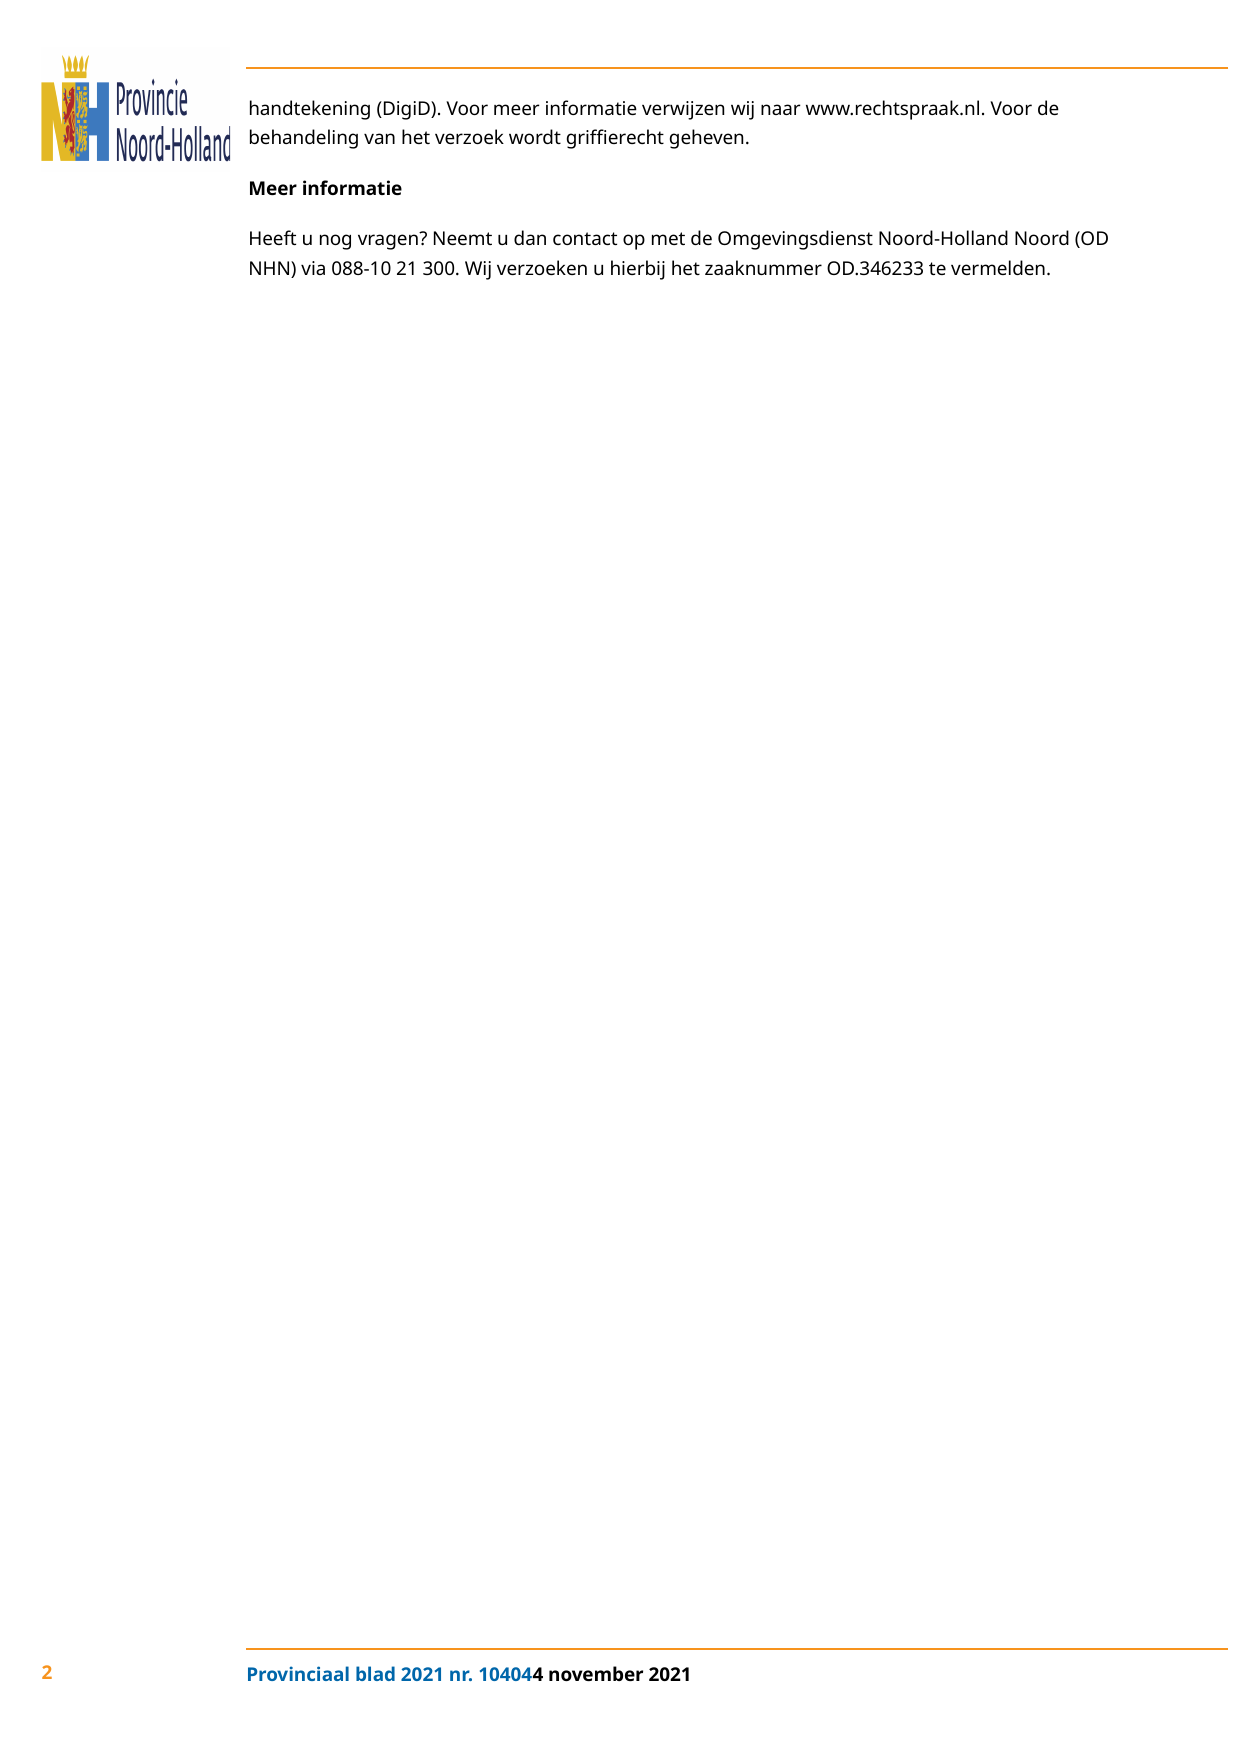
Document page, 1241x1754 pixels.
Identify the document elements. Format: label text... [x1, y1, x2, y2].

picture [41, 47, 231, 172]
text Heeft u nog vragen? Neemt u dan contact op met de Omgevingsdienst Noord-Holland Noord (OD NHN) via 088-10 21 300. Wij verzoeken u hierbij het zaaknummer OD.346233 te vermelden. [248, 225, 1152, 281]
text Meer informatie [248, 175, 1152, 201]
text handtekening (DigiD). Voor meer informatie verwijzen wij naar www.rechtspraak.nl. Voor de behandeling van het verzoek wordt griffierecht geheven. [248, 95, 1152, 150]
